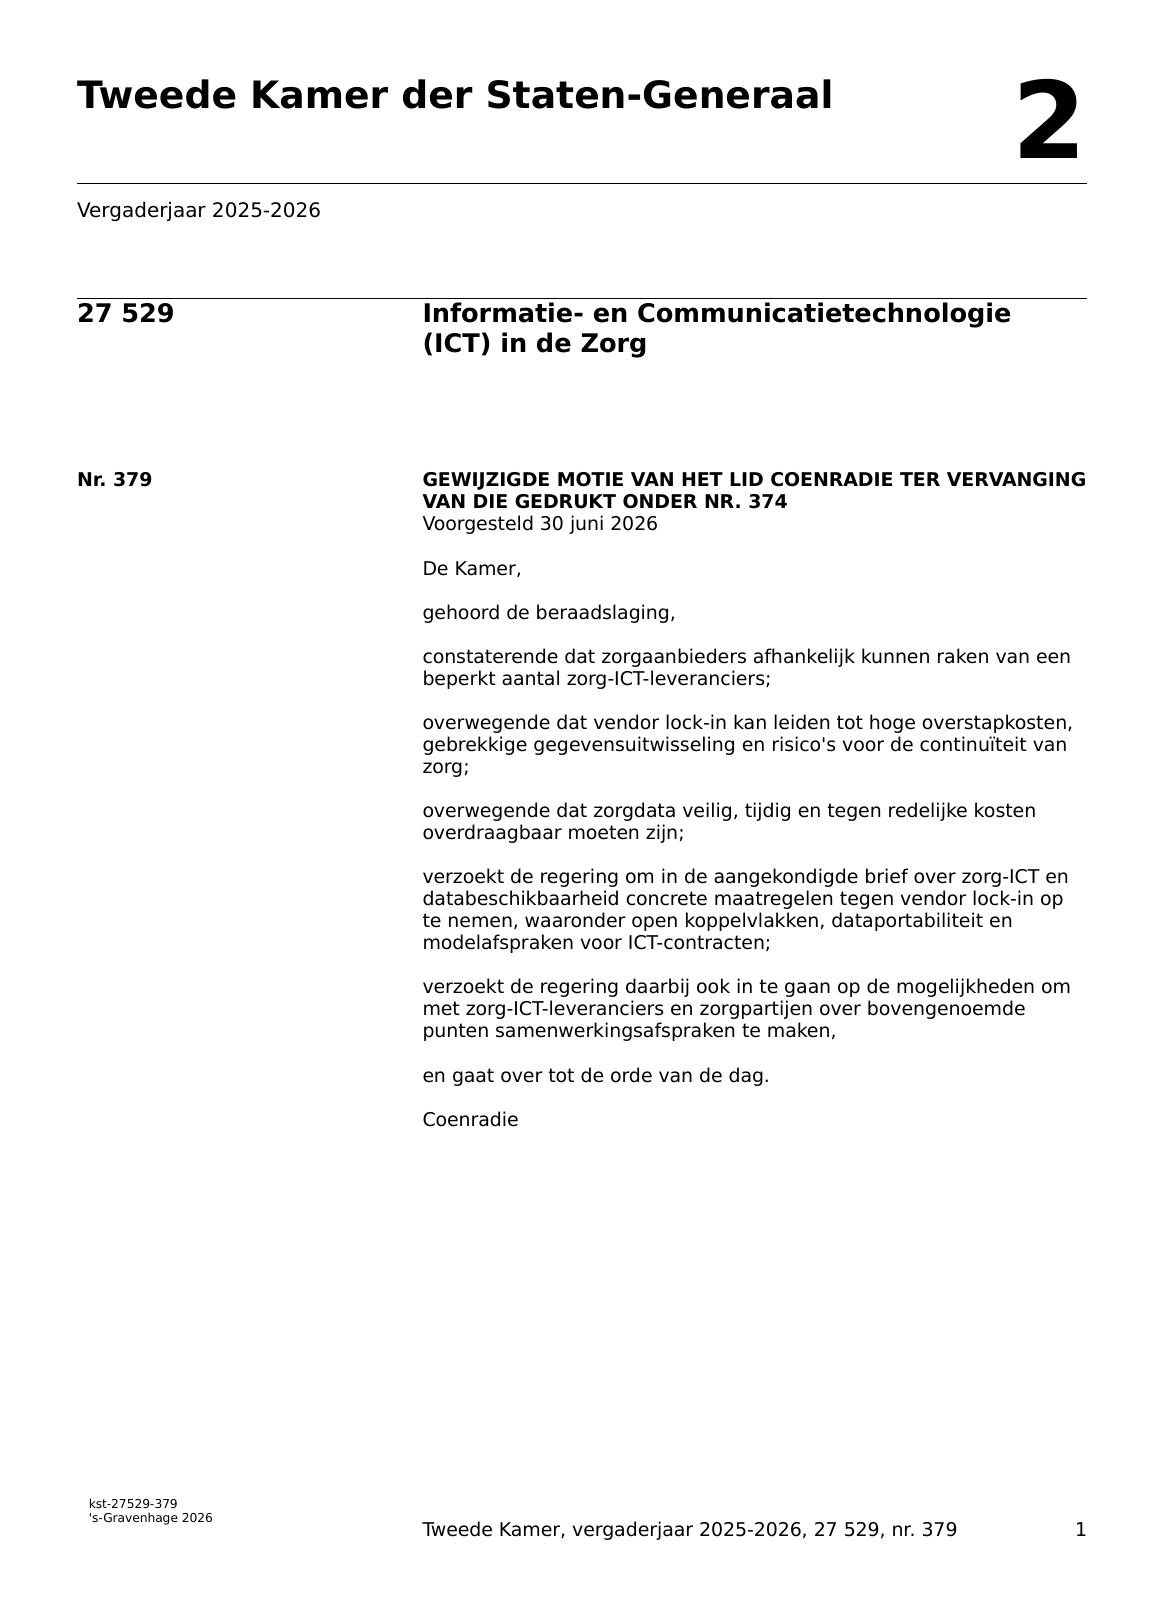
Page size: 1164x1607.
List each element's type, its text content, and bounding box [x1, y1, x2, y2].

text verzoekt de regering om in de aangekondigde brief over zorg-ICT en databeschikbaarheid concrete maatregelen tegen vendor lock-in op te nemen, waaronder open koppelvlakken, dataportabiliteit en modelafspraken voor ICT-contracten; [422, 866, 1087, 954]
text kst-27529-379 [88, 1497, 323, 1511]
subtitle 27 529 Informatie- en Communicatietechnologie (ICT) in de Zorg [77, 299, 1087, 358]
text overwegende dat vendor lock-in kan leiden tot hoge overstapkosten, gebrekkige gegevensuitwisseling en risico's voor de continuïteit van zorg; [422, 712, 1087, 778]
text constaterende dat zorgaanbieders afhankelijk kunnen raken van een beperkt aantal zorg-ICT-leveranciers; [422, 646, 1087, 690]
text overwegende dat zorgdata veilig, tijdig en tegen redelijke kosten overdraagbaar moeten zijn; [422, 800, 1087, 844]
text verzoekt de regering daarbij ook in te gaan op de mogelijkheden om met zorg-ICT-leveranciers en zorgpartijen over bovengenoemde punten samenwerkingsafspraken te maken, [422, 976, 1087, 1042]
text De Kamer, [422, 557, 1087, 579]
table_header 2 [886, 59, 1087, 183]
text Coenradie [422, 1109, 1087, 1131]
table_header Tweede Kamer der Staten-Generaal [77, 59, 886, 183]
text 's-Gravenhage 2026 [88, 1511, 323, 1525]
text Voorgesteld 30 juni 2026 [422, 513, 1087, 535]
text gehoord de beraadslaging, [422, 602, 1087, 624]
table_cell Vergaderjaar 2025-2026 [77, 184, 1087, 298]
text en gaat over tot de orde van de dag. [422, 1064, 1087, 1086]
subtitle Nr. 379 GEWIJZIGDE MOTIE VAN HET LID COENRADIE TER VERVANGING VAN DIE GEDRUKT ONDER NR. 374 [77, 469, 1087, 513]
